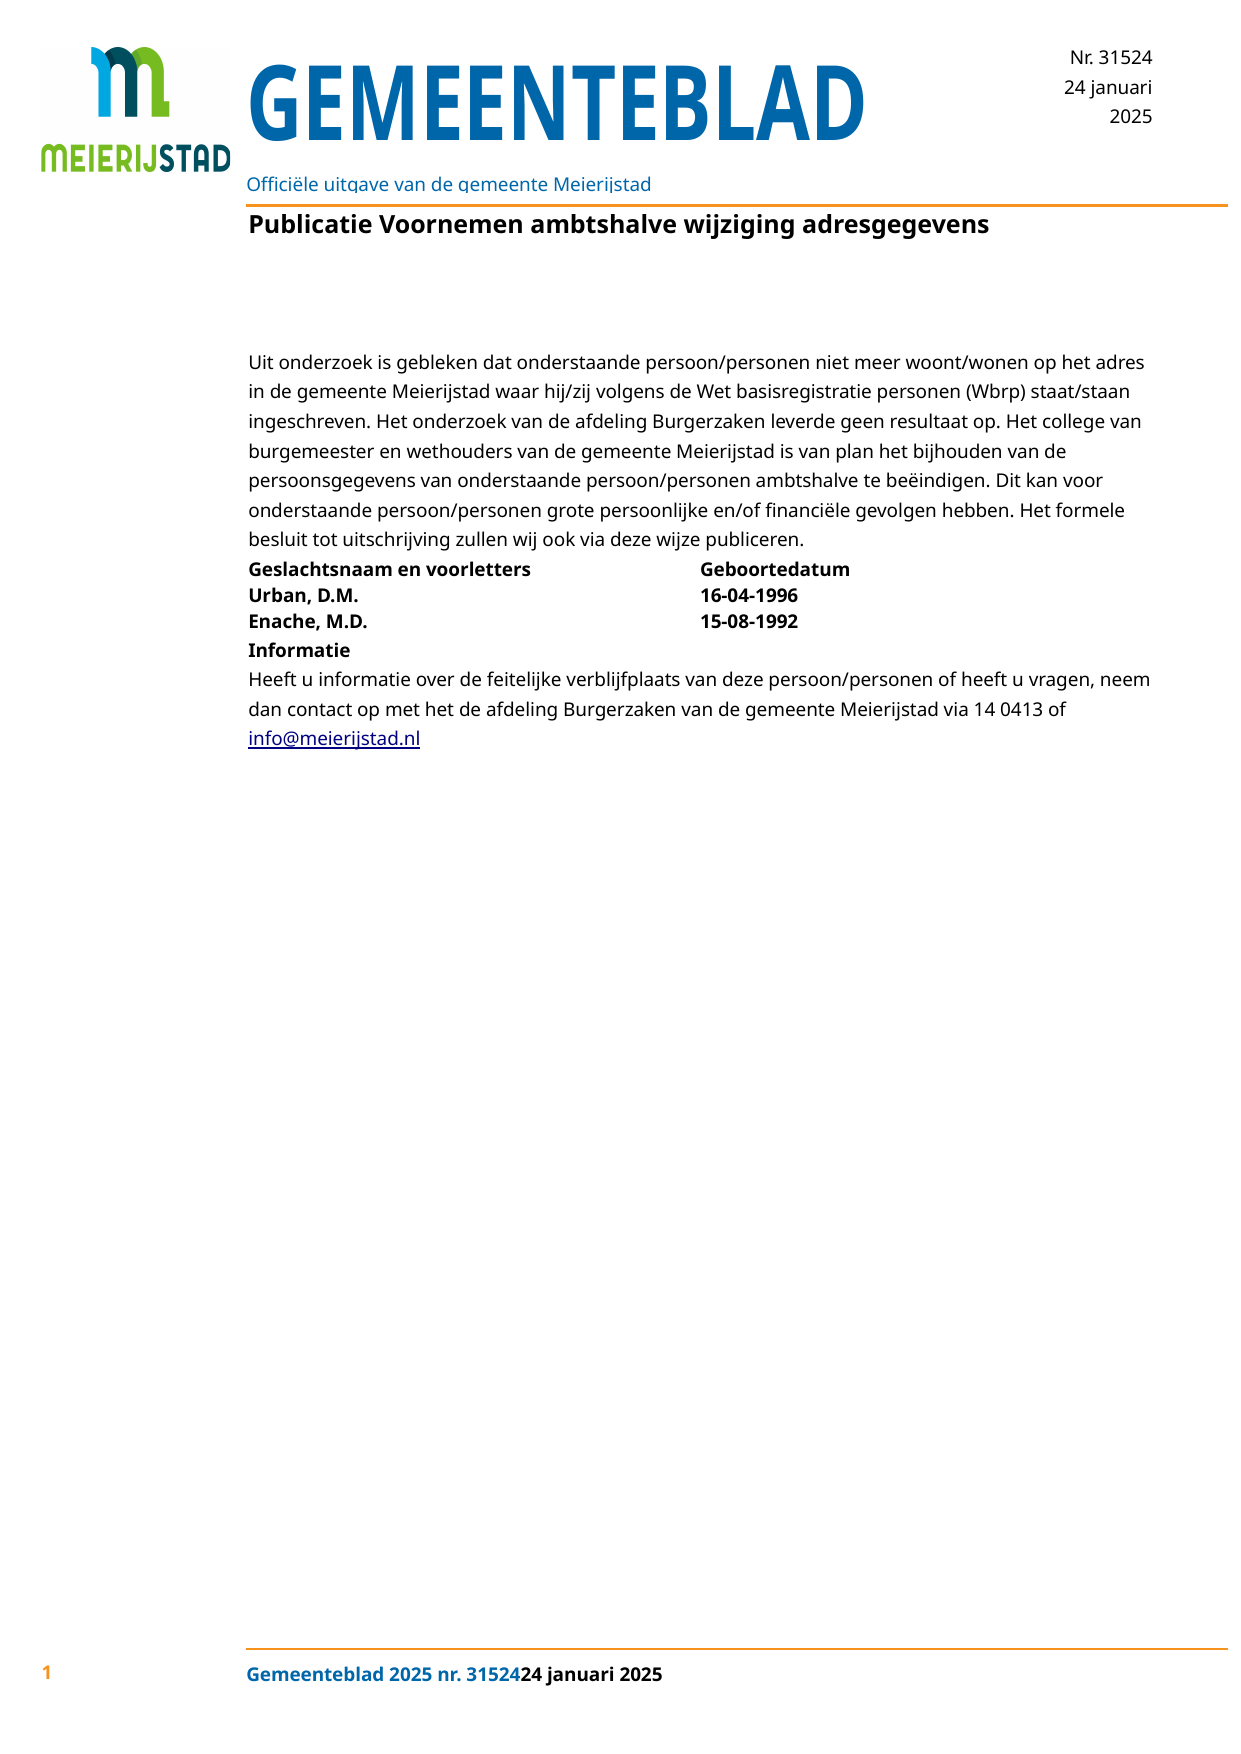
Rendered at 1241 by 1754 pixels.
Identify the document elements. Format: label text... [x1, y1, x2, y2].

table_cell 15-08-1992 [700, 608, 1152, 633]
table_cell Enache, M.D. [248, 608, 700, 633]
table_cell 16-04-1996 [700, 582, 1152, 608]
text Publicatie Voornemen ambtshalve wijziging adresgegevens [248, 207, 1152, 241]
picture [41, 47, 231, 172]
table_header Geboortedatum [700, 556, 1152, 582]
table_cell Urban, D.M. [248, 582, 700, 608]
table_header Geslachtsnaam en voorletters [248, 556, 700, 582]
text Heeft u informatie over de feitelijke verblijfplaats van deze persoon/personen of heeft u vragen, neem dan contact op met het de afdeling Burgerzaken van de gemeente Meierijstad via 14 0413 of info@meierijstad.nl [248, 666, 1152, 751]
text Informatie [248, 637, 1152, 662]
text Uit onderzoek is gebleken dat onderstaande persoon/personen niet meer woont/wonen op het adres in de gemeente Meierijstad waar hij/zij volgens de Wet basisregistratie personen (Wbrp) staat/staan ingeschreven. Het onderzoek van de afdeling Burgerzaken leverde geen resultaat op. Het college van burgemeester en wethouders van de gemeente Meierijstad is van plan het bijhouden van de persoonsgegevens van onderstaande persoon/personen ambtshalve te beëindigen. Dit kan voor onderstaande persoon/personen grote persoonlijke en/of financiële gevolgen hebben. Het formele besluit tot uitschrijving zullen wij ook via deze wijze publiceren. [248, 349, 1152, 552]
